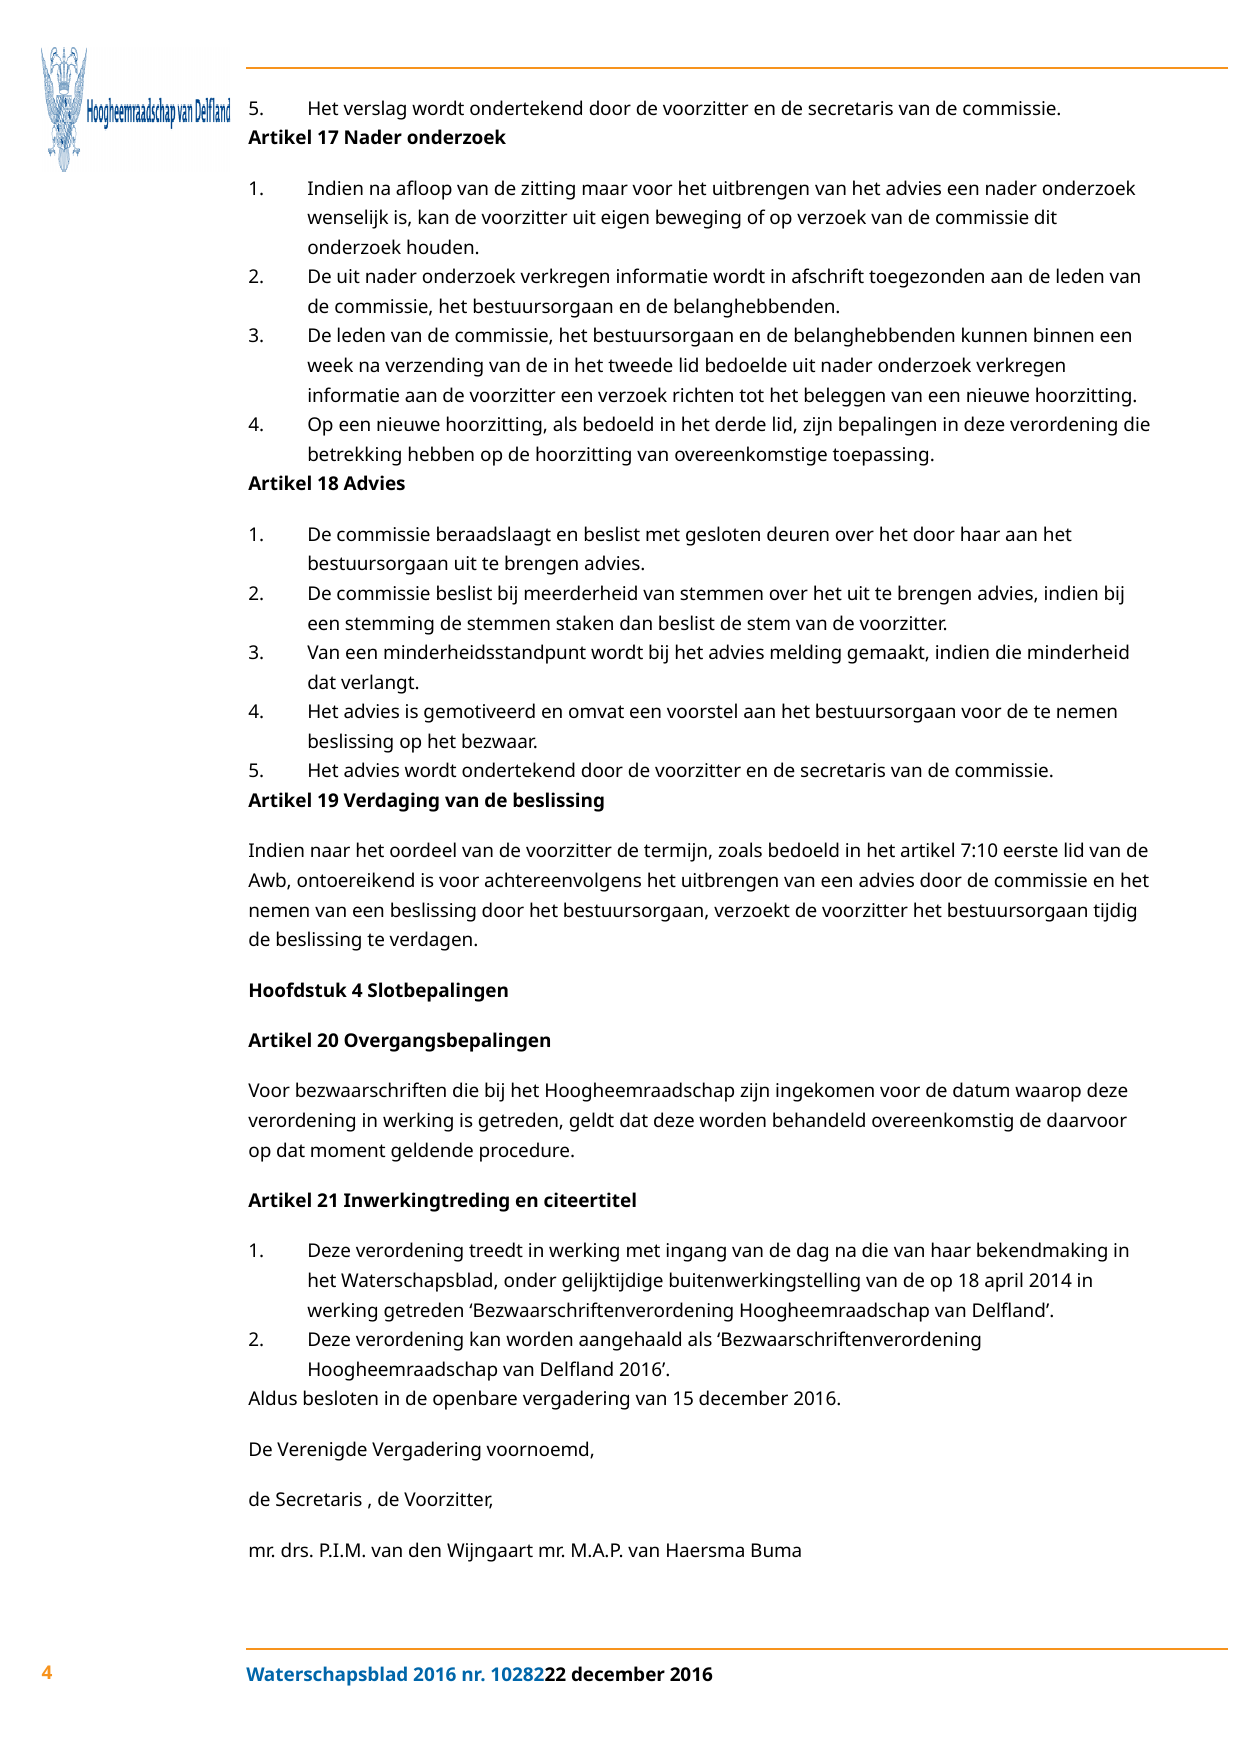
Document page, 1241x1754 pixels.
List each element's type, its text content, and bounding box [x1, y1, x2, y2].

text Voor bezwaarschriften die bij het Hoogheemraadschap zijn ingekomen voor de datum waarop deze verordening in werking is getreden, geldt dat deze worden behandeld overeenkomstig de daarvoor op dat moment geldende procedure. [248, 1078, 1152, 1163]
list Indien na afloop van de zitting maar voor het uitbrengen van het advies een nader onderzoek wenselijk is, kan de voorzitter uit eigen beweging of op verzoek van de commissie dit onderzoek houden. [248, 175, 1152, 260]
list Deze verordening kan worden aangehaald als ‘Bezwaarschriftenverordening Hoogheemraadschap van Delfland 2016’. [248, 1326, 1152, 1382]
text Artikel 17 Nader onderzoek [248, 124, 1152, 150]
text Artikel 19 Verdaging van de beslissing [248, 787, 1152, 813]
list Van een minderheidsstandpunt wordt bij het advies melding gemaakt, indien die minderheid dat verlangt. [248, 639, 1152, 695]
list Het verslag wordt ondertekend door de voorzitter en de secretaris van de commissie. [248, 95, 1152, 121]
text Artikel 21 Inwerkingtreding en citeertitel [248, 1187, 1152, 1213]
text Hoofdstuk 4 Slotbepalingen [248, 977, 1152, 1003]
text Artikel 20 Overgangsbepalingen [248, 1027, 1152, 1053]
text mr. drs. P.I.M. van den Wijngaart mr. M.A.P. van Haersma Buma [248, 1537, 1152, 1563]
text de Secretaris , de Voorzitter, [248, 1486, 1152, 1512]
list De commissie beraadslaagt en beslist met gesloten deuren over het door haar aan het bestuursorgaan uit te brengen advies. [248, 521, 1152, 576]
list Het advies is gemotiveerd en omvat een voorstel aan het bestuursorgaan voor de te nemen beslissing op het bezwaar. [248, 698, 1152, 754]
list De leden van de commissie, het bestuursorgaan en de belanghebbenden kunnen binnen een week na verzending van de in het tweede lid bedoelde uit nader onderzoek verkregen informatie aan de voorzitter een verzoek richten tot het beleggen van een nieuwe hoorzitting. [248, 323, 1152, 408]
text Aldus besloten in de openbare vergadering van 15 december 2016. [248, 1386, 1152, 1411]
text Indien naar het oordeel van de voorzitter de termijn, zoals bedoeld in het artikel 7:10 eerste lid van de Awb, ontoereikend is voor achtereenvolgens het uitbrengen van een advies door de commissie en het nemen van een beslissing door het bestuursorgaan, verzoekt de voorzitter het bestuursorgaan tijdig de beslissing te verdagen. [248, 838, 1152, 952]
text De Verenigde Vergadering voornoemd, [248, 1436, 1152, 1462]
list De uit nader onderzoek verkregen informatie wordt in afschrift toegezonden aan de leden van de commissie, het bestuursorgaan en de belanghebbenden. [248, 263, 1152, 319]
list Deze verordening treedt in werking met ingang van de dag na die van haar bekendmaking in het Waterschapsblad, onder gelijktijdige buitenwerkingstelling van de op 18 april 2014 in werking getreden ‘Bezwaarschriftenverordening Hoogheemraadschap van Delfland’. [248, 1238, 1152, 1323]
text Artikel 18 Advies [248, 471, 1152, 496]
list Het advies wordt ondertekend door de voorzitter en de secretaris van de commissie. [248, 758, 1152, 783]
list De commissie beslist bij meerderheid van stemmen over het uit te brengen advies, indien bij een stemming de stemmen staken dan beslist de stem van de voorzitter. [248, 580, 1152, 636]
list Op een nieuwe hoorzitting, als bedoeld in het derde lid, zijn bepalingen in deze verordening die betrekking hebben op de hoorzitting van overeenkomstige toepassing. [248, 411, 1152, 467]
picture [41, 47, 231, 172]
